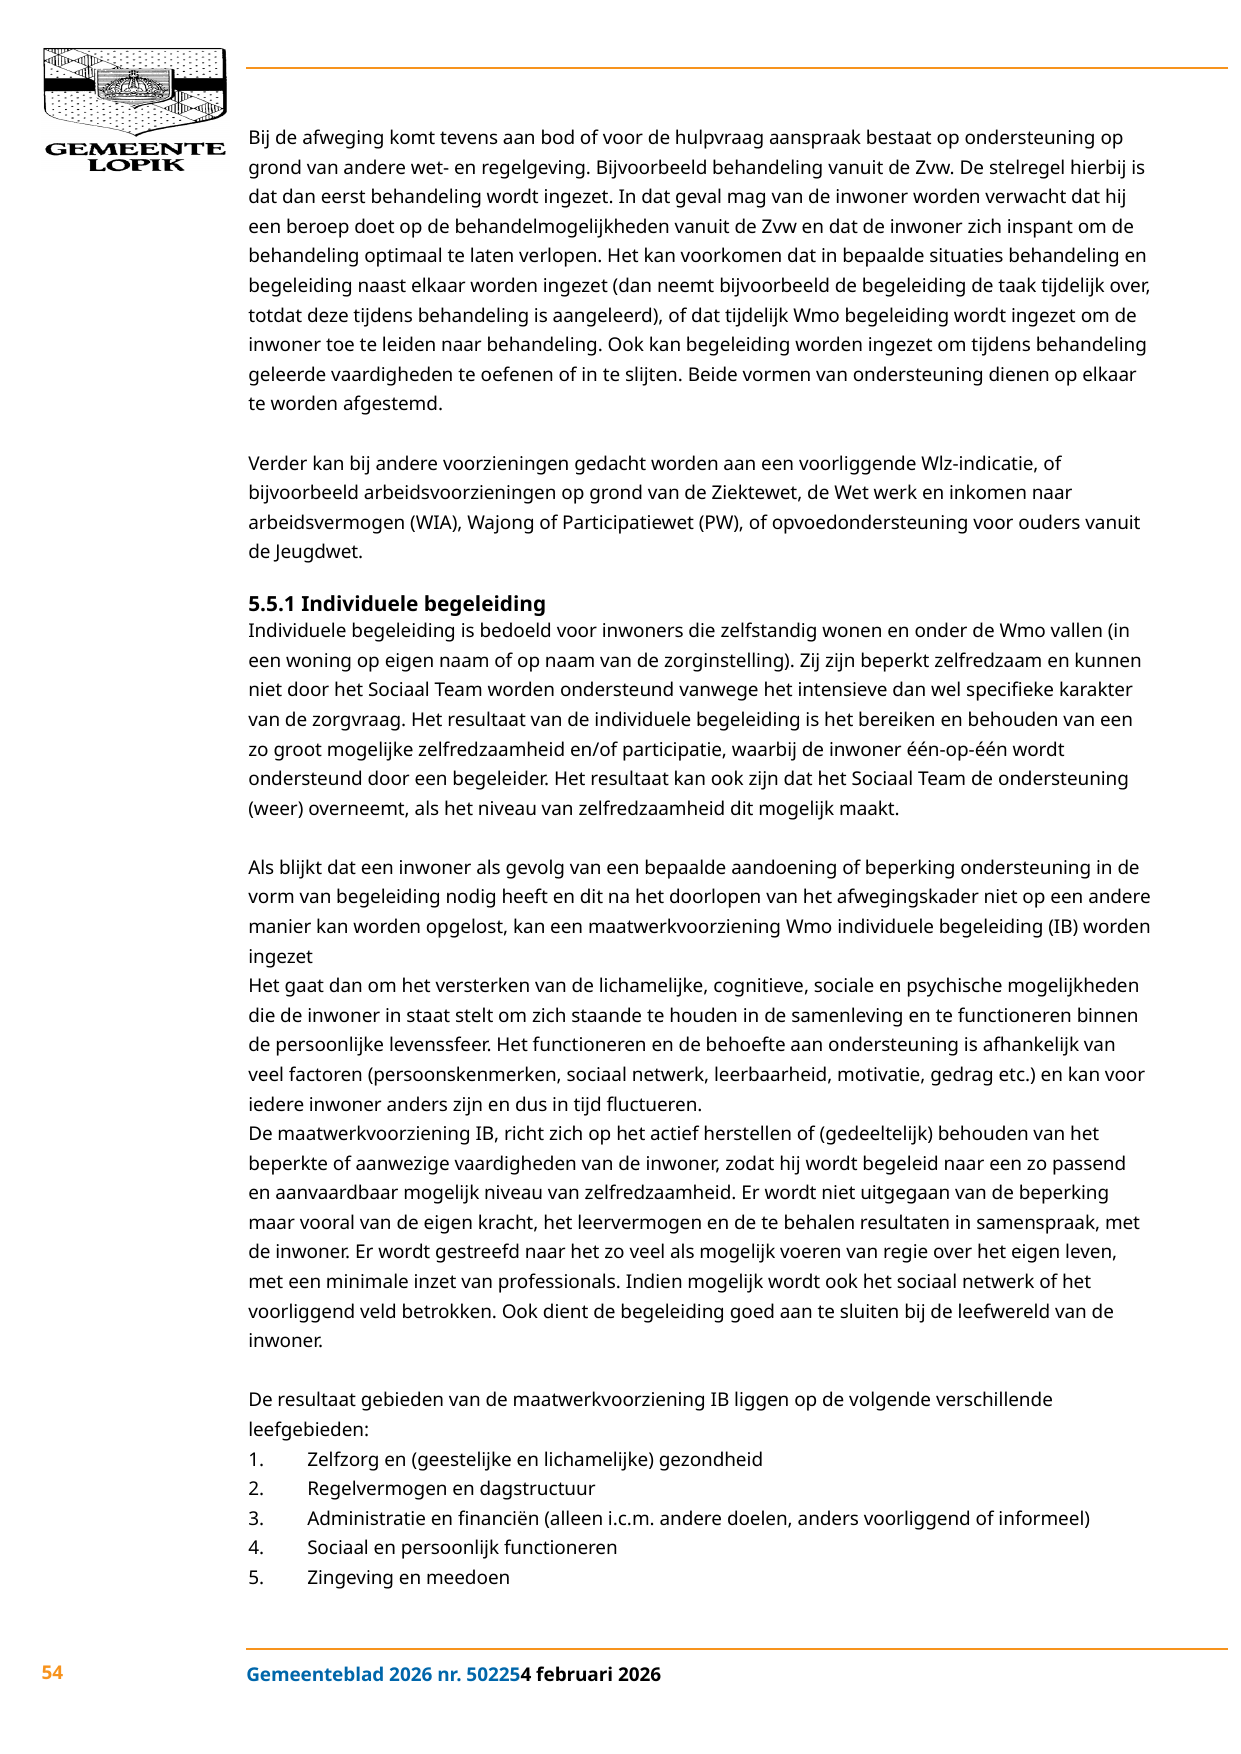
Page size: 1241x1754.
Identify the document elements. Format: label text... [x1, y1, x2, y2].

text Bij de afweging komt tevens aan bod of voor de hulpvraag aanspraak bestaat op ondersteuning op grond van andere wet- en regelgeving. Bijvoorbeeld behandeling vanuit de Zvw. De stelregel hierbij is dat dan eerst behandeling wordt ingezet. In dat geval mag van de inwoner worden verwacht dat hij een beroep doet op de behandelmogelijkheden vanuit de Zvw en dat de inwoner zich inspant om de behandeling optimaal te laten verlopen. Het kan voorkomen dat in bepaalde situaties behandeling en begeleiding naast elkaar worden ingezet (dan neemt bijvoorbeeld de begeleiding de taak tijdelijk over, totdat deze tijdens behandeling is aangeleerd), of dat tijdelijk Wmo begeleiding wordt ingezet om de inwoner toe te leiden naar behandeling. Ook kan begeleiding worden ingezet om tijdens behandeling geleerde vaardigheden te oefenen of in te slijten. Beide vormen van ondersteuning dienen op elkaar te worden afgestemd. [248, 124, 1152, 416]
list Administratie en financiën (alleen i.c.m. andere doelen, anders voorliggend of informeel) [248, 1505, 1152, 1531]
text Als blijkt dat een inwoner als gevolg van een bepaalde aandoening of beperking ondersteuning in de vorm van begeleiding nodig heeft en dit na het doorlopen van het afwegingskader niet op een andere manier kan worden opgelost, kan een maatwerkvoorziening Wmo individuele begeleiding (IB) worden ingezet [248, 854, 1152, 968]
text Het gaat dan om het versterken van de lichamelijke, cognitieve, sociale en psychische mogelijkheden die de inwoner in staat stelt om zich staande te houden in de samenleving en te functioneren binnen de persoonlijke levenssfeer. Het functioneren en de behoefte aan ondersteuning is afhankelijk van veel factoren (persoonskenmerken, sociaal netwerk, leerbaarheid, motivatie, gedrag etc.) en kan voor iedere inwoner anders zijn en dus in tijd fluctueren. [248, 972, 1152, 1116]
text De resultaat gebieden van de maatwerkvoorziening IB liggen op de volgende verschillende leefgebieden: [248, 1387, 1152, 1442]
picture [41, 47, 231, 172]
list Zelfzorg en (geestelijke en lichamelijke) gezondheid [248, 1446, 1152, 1471]
text De maatwerkvoorziening IB, richt zich op het actief herstellen of (gedeeltelijk) behouden van het beperkte of aanwezige vaardigheden van de inwoner, zodat hij wordt begeleid naar een zo passend en aanvaardbaar mogelijk niveau van zelfredzaamheid. Er wordt niet uitgegaan van de beperking maar vooral van de eigen kracht, het leervermogen en de te behalen resultaten in samenspraak, met de inwoner. Er wordt gestreefd naar het zo veel als mogelijk voeren van regie over het eigen leven, met een minimale inzet van professionals. Indien mogelijk wordt ook het sociaal netwerk of het voorliggend veld betrokken. Ook dient de begeleiding goed aan te sluiten bij de leefwereld van de inwoner. [248, 1120, 1152, 1353]
text Verder kan bij andere voorzieningen gedacht worden aan een voorliggende Wlz-indicatie, of bijvoorbeeld arbeidsvoorzieningen op grond van de Ziektewet, de Wet werk en inkomen naar arbeidsvermogen (WIA), Wajong of Participatiewet (PW), of opvoedondersteuning voor ouders vanuit de Jeugdwet. [248, 450, 1152, 564]
list Sociaal en persoonlijk functioneren [248, 1534, 1152, 1560]
list Regelvermogen en dagstructuur [248, 1475, 1152, 1501]
text 5.5.1 Individuele begeleiding [248, 589, 1152, 617]
list Zingeving en meedoen [248, 1564, 1152, 1590]
text Individuele begeleiding is bedoeld voor inwoners die zelfstandig wonen en onder de Wmo vallen (in een woning op eigen naam of op naam van de zorginstelling). Zij zijn beperkt zelfredzaam en kunnen niet door het Sociaal Team worden ondersteund vanwege het intensieve dan wel specifieke karakter van de zorgvraag. Het resultaat van de individuele begeleiding is het bereiken en behouden van een zo groot mogelijke zelfredzaamheid en/of participatie, waarbij de inwoner één-op-één wordt ondersteund door een begeleider. Het resultaat kan ook zijn dat het Sociaal Team de ondersteuning (weer) overneemt, als het niveau van zelfredzaamheid dit mogelijk maakt. [248, 617, 1152, 821]
